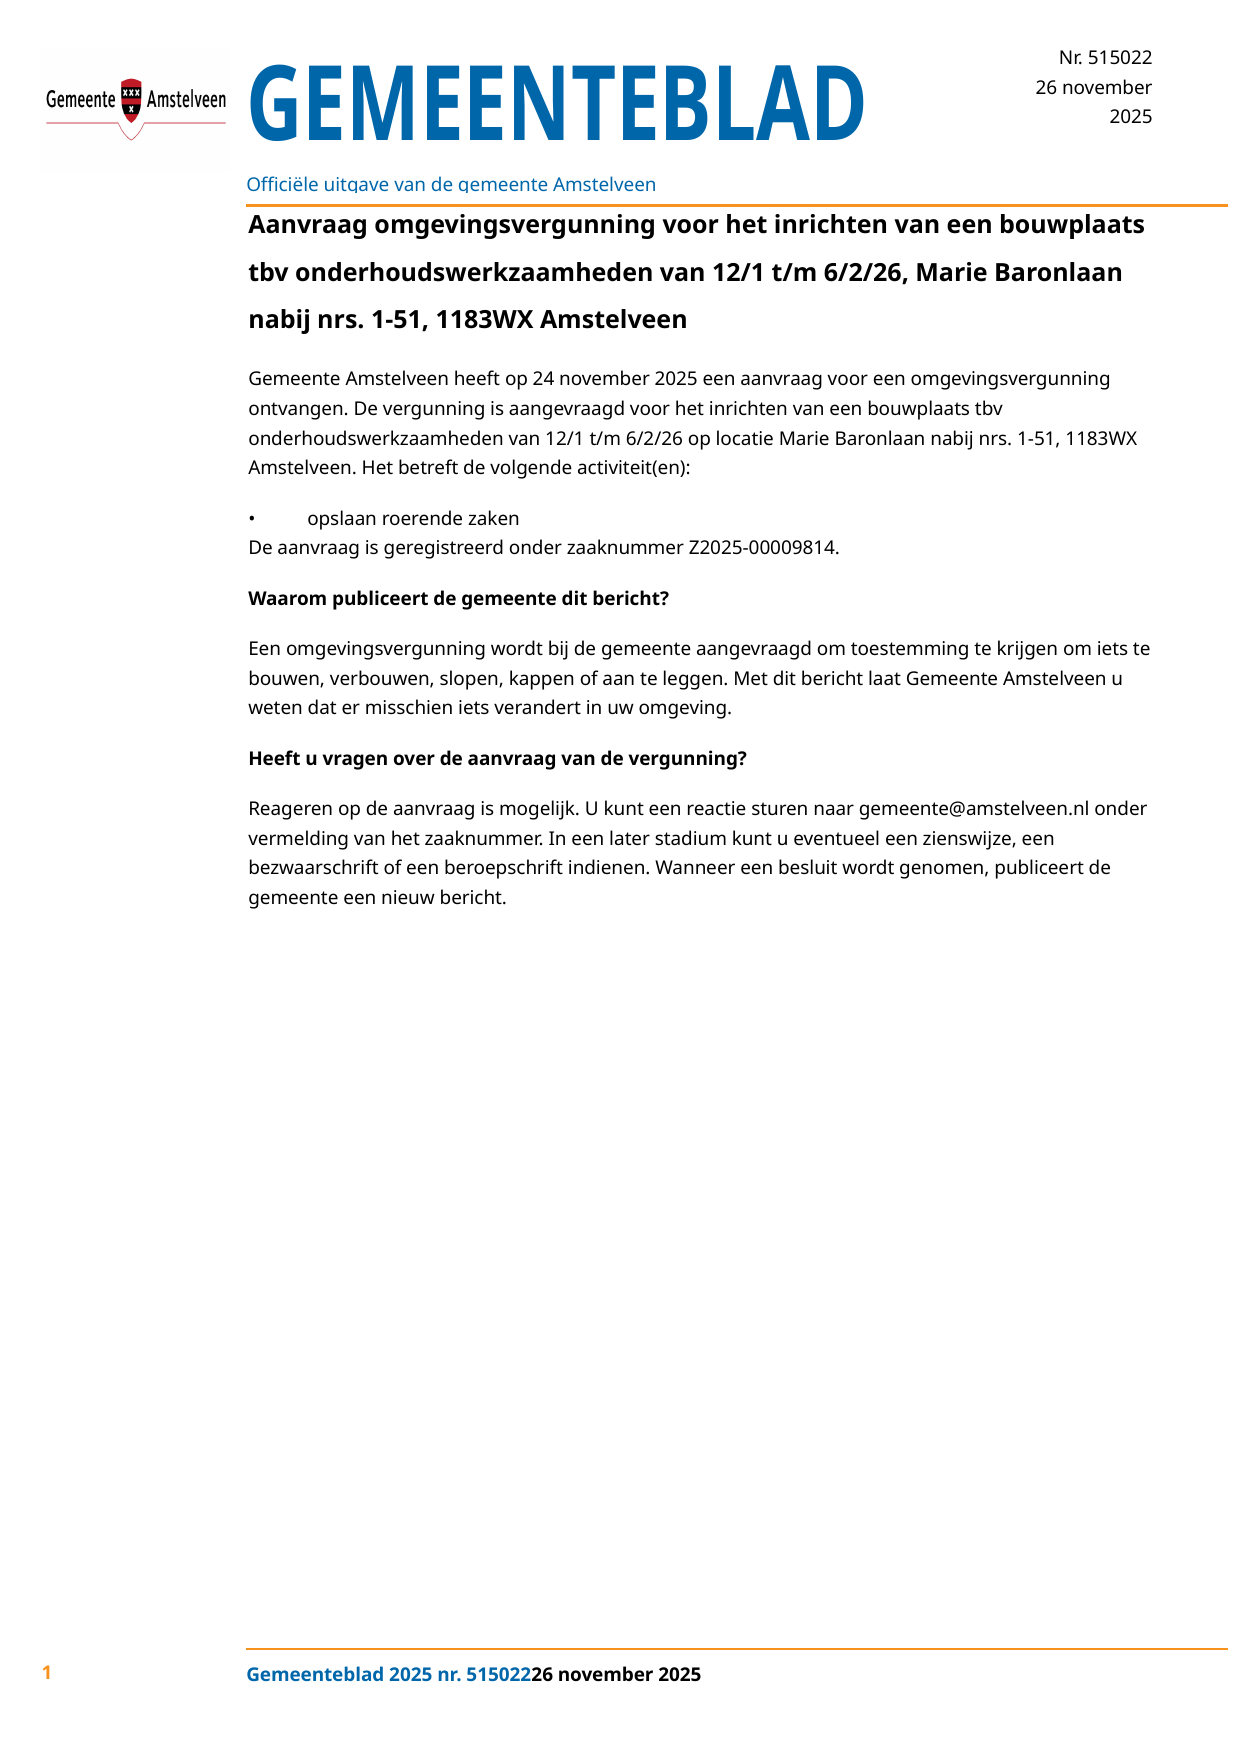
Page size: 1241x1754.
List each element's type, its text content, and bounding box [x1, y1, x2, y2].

list opslaan roerende zaken [248, 505, 1152, 530]
text Aanvraag omgevingsvergunning voor het inrichten van een bouwplaats tbv onderhoudswerkzaamheden van 12/1 t/m 6/2/26, Marie Baronlaan nabij nrs. 1-51, 1183WX Amstelveen [248, 207, 1152, 336]
picture [41, 47, 231, 172]
text De aanvraag is geregistreerd onder zaaknummer Z2025-00009814. [248, 534, 1152, 560]
text Heeft u vragen over de aanvraag van de vergunning? [248, 745, 1152, 770]
text Een omgevingsvergunning wordt bij de gemeente aangevraagd om toestemming te krijgen om iets te bouwen, verbouwen, slopen, kappen of aan te leggen. Met dit bericht laat Gemeente Amstelveen u weten dat er misschien iets verandert in uw omgeving. [248, 635, 1152, 720]
text Gemeente Amstelveen heeft op 24 november 2025 een aanvraag voor een omgevingsvergunning ontvangen. De vergunning is aangevraagd voor het inrichten van een bouwplaats tbv onderhoudswerkzaamheden van 12/1 t/m 6/2/26 op locatie Marie Baronlaan nabij nrs. 1-51, 1183WX Amstelveen. Het betreft de volgende activiteit(en): [248, 366, 1152, 480]
text Reageren op de aanvraag is mogelijk. U kunt een reactie sturen naar gemeente@amstelveen.nl onder vermelding van het zaaknummer. In een later stadium kunt u eventueel een zienswijze, een bezwaarschrift of een beroepschrift indienen. Wanneer een besluit wordt genomen, publiceert de gemeente een nieuw bericht. [248, 795, 1152, 909]
text Waarom publiceert de gemeente dit bericht? [248, 585, 1152, 610]
